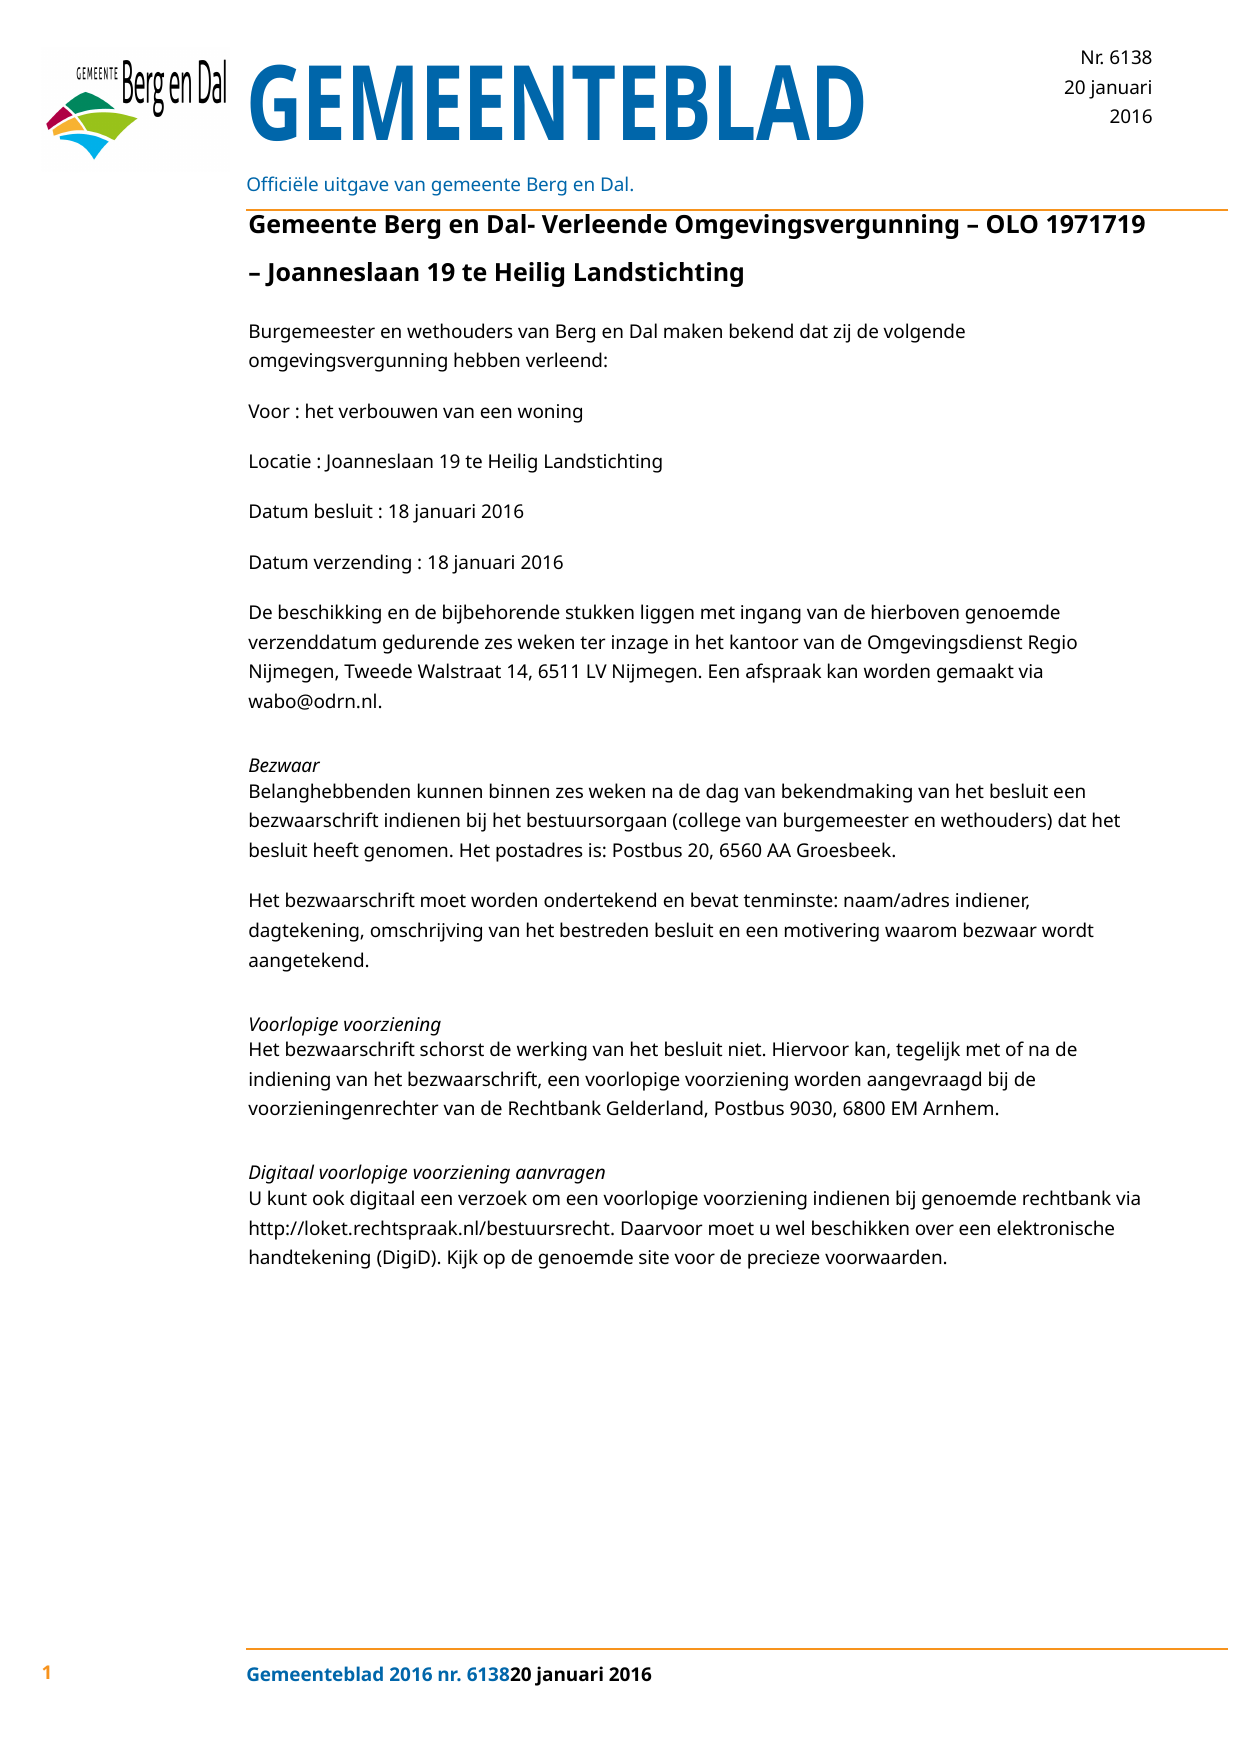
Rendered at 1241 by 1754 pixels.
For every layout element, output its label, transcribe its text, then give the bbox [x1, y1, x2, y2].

text Datum besluit : 18 januari 2016 [248, 499, 1152, 524]
text Datum verzending : 18 januari 2016 [248, 549, 1152, 575]
text Bezwaar [248, 752, 1152, 778]
text Gemeente Berg en Dal- Verleende Omgevingsvergunning – OLO 1971719 – Joanneslaan 19 te Heilig Landstichting [248, 211, 1152, 288]
text Belanghebbenden kunnen binnen zes weken na de dag van bekendmaking van het besluit een bezwaarschrift indienen bij het bestuursorgaan (college van burgemeester en wethouders) dat het besluit heeft genomen. Het postadres is: Postbus 20, 6560 AA Groesbeek. [248, 778, 1152, 863]
text Het bezwaarschrift moet worden ondertekend en bevat tenminste: naam/adres indiener, dagtekening, omschrijving van het bestreden besluit en een motivering waarom bezwaar wordt aangetekend. [248, 888, 1152, 972]
text Burgemeester en wethouders van Berg en Dal maken bekend dat zij de volgende omgevingsvergunning hebben verleend: [248, 318, 1152, 373]
text Locatie : Joanneslaan 19 te Heilig Landstichting [248, 448, 1152, 474]
text Het bezwaarschrift schorst de werking van het besluit niet. Hiervoor kan, tegelijk met of na de indiening van het bezwaarschrift, een voorlopige voorziening worden aangevraagd bij de voorzieningenrechter van de Rechtbank Gelderland, Postbus 9030, 6800 EM Arnhem. [248, 1036, 1152, 1121]
text Digitaal voorlopige voorziening aanvragen [248, 1159, 1152, 1185]
text Voorlopige voorziening [248, 1011, 1152, 1036]
text U kunt ook digitaal een verzoek om een voorlopige voorziening indienen bij genoemde rechtbank via http://loket.rechtspraak.nl/bestuursrecht. Daarvoor moet u wel beschikken over een elektronische handtekening (DigiD). Kijk op de genoemde site voor de precieze voorwaarden. [248, 1185, 1152, 1270]
text De beschikking en de bijbehorende stukken liggen met ingang van de hierboven genoemde verzenddatum gedurende zes weken ter inzage in het kantoor van de Omgevingsdienst Regio Nijmegen, Tweede Walstraat 14, 6511 LV Nijmegen. Een afspraak kan worden gemaakt via wabo@odrn.nl. [248, 599, 1152, 714]
picture [41, 47, 231, 172]
text Voor : het verbouwen van een woning [248, 398, 1152, 424]
